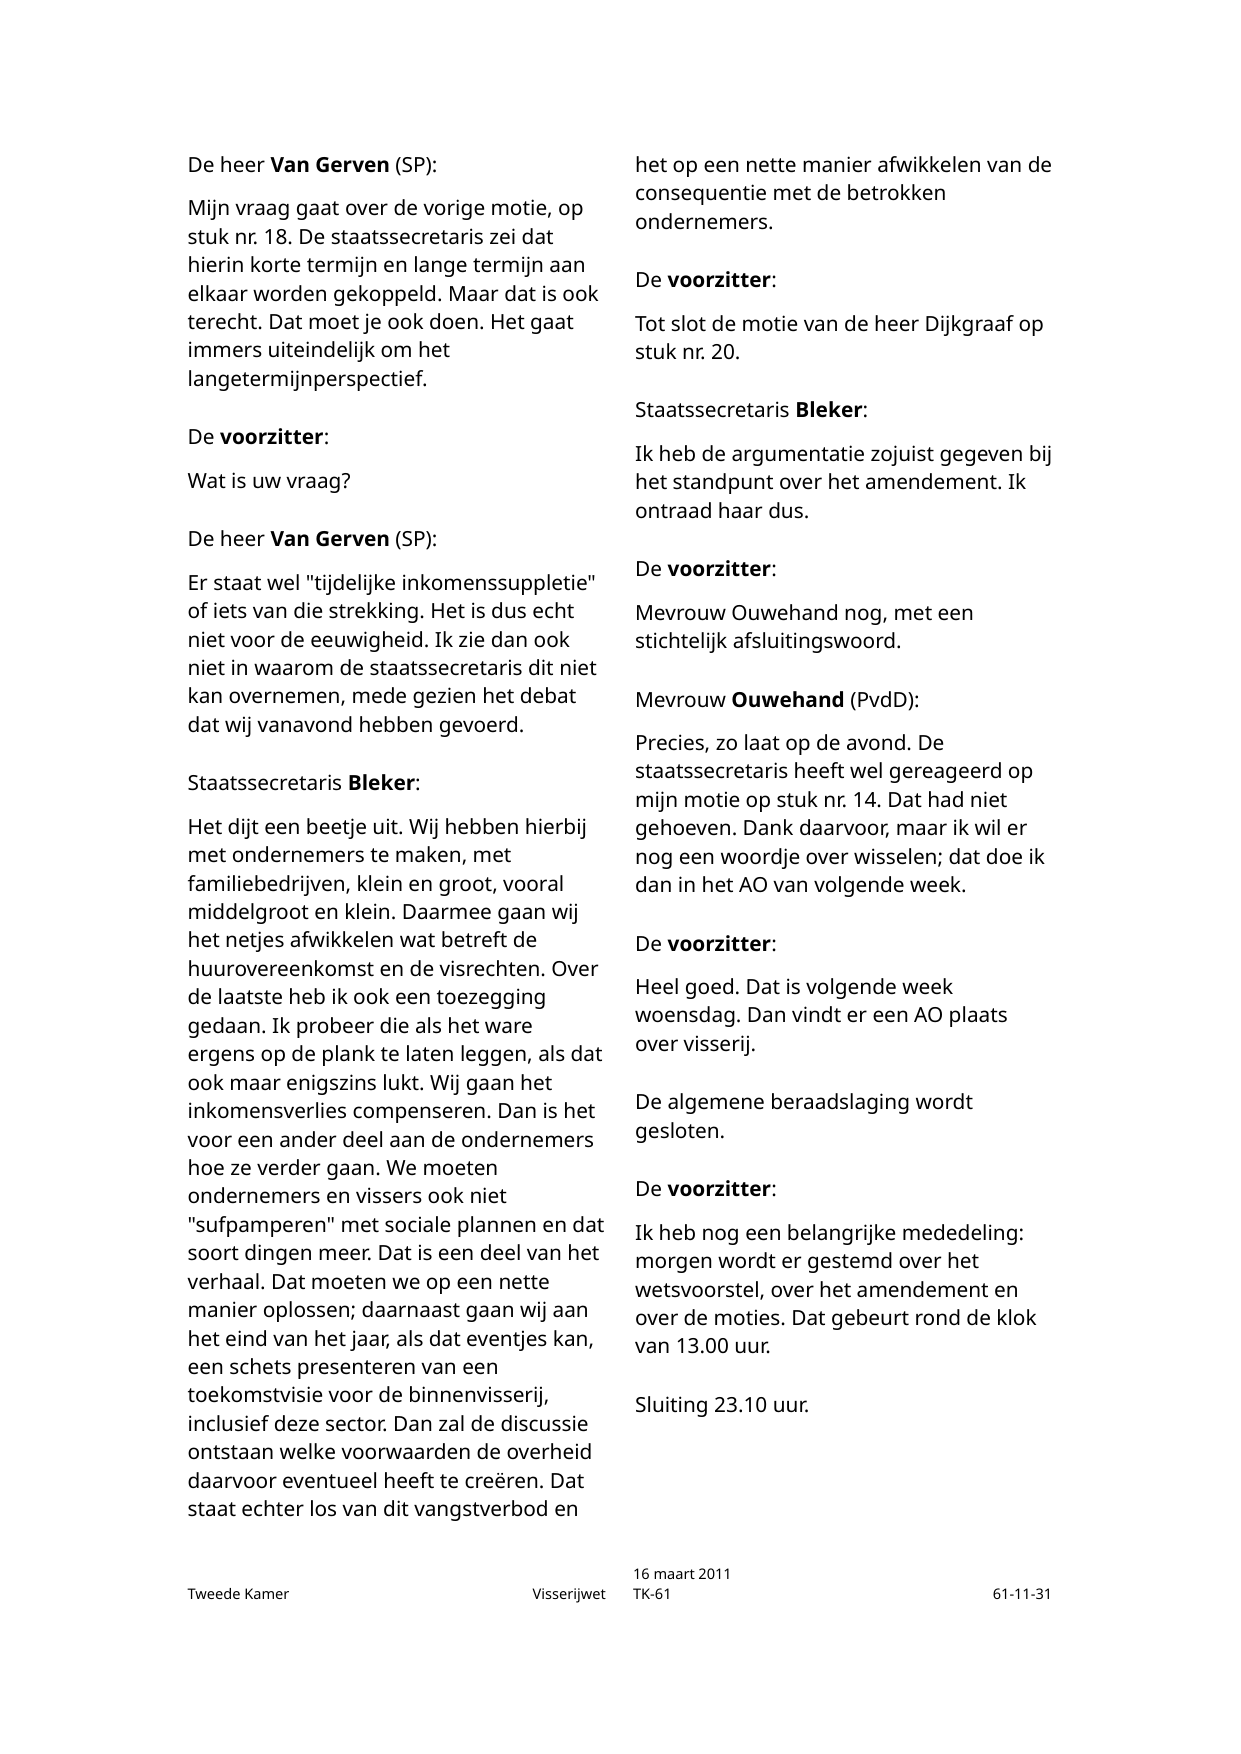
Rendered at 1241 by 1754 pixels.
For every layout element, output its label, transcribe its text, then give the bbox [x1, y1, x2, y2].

text Staatssecretaris Bleker: [187, 768, 605, 797]
text Mijn vraag gaat over de vorige motie, op stuk nr. 18. De staatssecretaris zei dat hierin korte termijn en lange termijn aan elkaar worden gekoppeld. Maar dat is ook terecht. Dat moet je ook doen. Het gaat immers uiteindelijk om het langetermijnperspectief. [187, 193, 605, 392]
text De voorzitter: [635, 1174, 1053, 1203]
text De voorzitter: [187, 422, 605, 451]
text Wat is uw vraag? [187, 466, 605, 494]
text Heel goed. Dat is volgende week woensdag. Dan vindt er een AO plaats over visserij. [635, 972, 1053, 1057]
text Mevrouw Ouwehand nog, met een stichtelijk afsluitingswoord. [635, 598, 1053, 655]
text Staatssecretaris Bleker: [635, 396, 1053, 424]
text Er staat wel "tijdelijke inkomenssuppletie" of iets van die strekking. Het is dus echt niet voor de eeuwigheid. Ik zie dan ook niet in waarom de staatssecretaris dit niet kan overnemen, mede gezien het debat dat wij vanavond hebben gevoerd. [187, 568, 605, 738]
text De algemene beraadslaging wordt gesloten. [635, 1087, 1053, 1144]
text De voorzitter: [635, 929, 1053, 957]
text De voorzitter: [635, 265, 1053, 294]
text Het dijt een beetje uit. Wij hebben hierbij met ondernemers te maken, met familiebedrijven, klein en groot, vooral middelgroot en klein. Daarmee gaan wij het netjes afwikkelen wat betreft de huurovereenkomst en de visrechten. Over de laatste heb ik ook een toezegging gedaan. Ik probeer die als het ware ergens op de plank te laten leggen, als dat ook maar enigszins lukt. Wij gaan het inkomensverlies compenseren. Dan is het voor een ander deel aan de ondernemers hoe ze verder gaan. We moeten ondernemers en vissers ook niet "sufpamperen" met sociale plannen en dat soort dingen meer. Dat is een deel van het verhaal. Dat moeten we op een nette manier oplossen; daarnaast gaan wij aan het eind van het jaar, als dat eventjes kan, een schets presenteren van een toekomstvisie voor de binnenvisserij, inclusief deze sector. Dan zal de discussie ontstaan welke voorwaarden de overheid daarvoor eventueel heeft te creëren. Dat staat echter los van dit vangstverbod en [187, 812, 605, 1523]
text het op een nette manier afwikkelen van de consequentie met de betrokken ondernemers. [635, 150, 1053, 235]
text Mevrouw Ouwehand (PvdD): [635, 685, 1053, 713]
text De heer Van Gerven (SP): [187, 524, 605, 553]
text De voorzitter: [635, 554, 1053, 583]
text De heer Van Gerven (SP): [187, 150, 605, 178]
text Sluiting 23.10 uur. [635, 1390, 1053, 1418]
text Ik heb de argumentatie zojuist gegeven bij het standpunt over het amendement. Ik ontraad haar dus. [635, 439, 1053, 524]
text Ik heb nog een belangrijke mededeling: morgen wordt er gestemd over het wetsvoorstel, over het amendement en over de moties. Dat gebeurt rond de klok van 13.00 uur. [635, 1218, 1053, 1360]
text Tot slot de motie van de heer Dijkgraaf op stuk nr. 20. [635, 309, 1053, 366]
text Precies, zo laat op de avond. De staatssecretaris heeft wel gereageerd op mijn motie op stuk nr. 14. Dat had niet gehoeven. Dank daarvoor, maar ik wil er nog een woordje over wisselen; dat doe ik dan in het AO van volgende week. [635, 728, 1053, 899]
